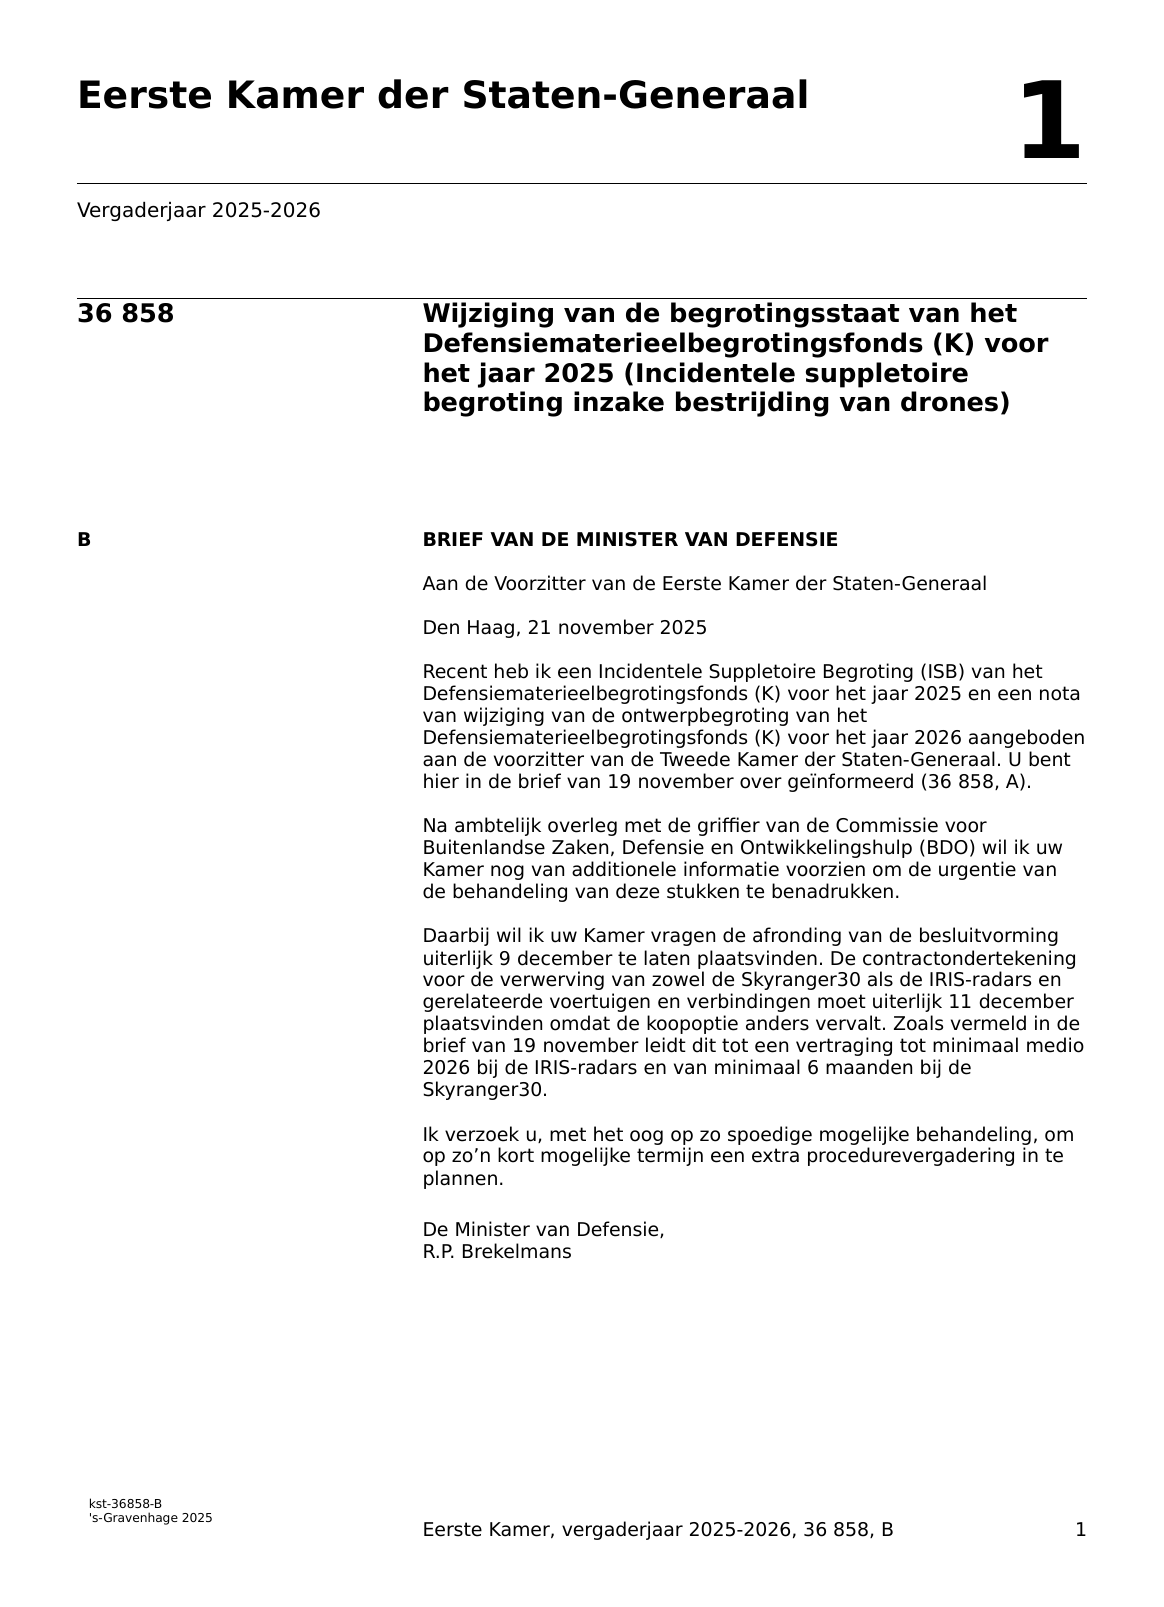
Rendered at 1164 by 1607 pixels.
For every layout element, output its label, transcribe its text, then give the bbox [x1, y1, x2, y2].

table_header Eerste Kamer der Staten-Generaal [77, 59, 886, 183]
text Na ambtelijk overleg met de griffier van de Commissie voor Buitenlandse Zaken, Defensie en Ontwikkelingshulp (BDO) wil ik uw Kamer nog van additionele informatie voorzien om de urgentie van de behandeling van deze stukken te benadrukken. [422, 815, 1087, 903]
text Den Haag, 21 november 2025 [422, 617, 1087, 639]
text Recent heb ik een Incidentele Suppletoire Begroting (ISB) van het Defensiematerieelbegrotingsfonds (K) voor het jaar 2025 en een nota van wijziging van de ontwerpbegroting van het Defensiematerieelbegrotingsfonds (K) voor het jaar 2026 aangeboden aan de voorzitter van de Tweede Kamer der Staten-Generaal. U bent hier in de brief van 19 november over geïnformeerd (36 858, A). [422, 661, 1087, 793]
text kst-36858-B [88, 1497, 323, 1511]
table_header 1 [886, 59, 1087, 183]
text Aan de Voorzitter van de Eerste Kamer der Staten-Generaal [422, 573, 1087, 595]
text Daarbij wil ik uw Kamer vragen de afronding van de besluitvorming uiterlijk 9 december te laten plaatsvinden. De contractondertekening voor de verwerving van zowel de Skyranger30 als de IRIS-radars en gerelateerde voertuigen en verbindingen moet uiterlijk 11 december plaatsvinden omdat de koopoptie anders vervalt. Zoals vermeld in de brief van 19 november leidt dit tot een vertraging tot minimaal medio 2026 bij de IRIS-radars en van minimaal 6 maanden bij de Skyranger30. [422, 925, 1087, 1101]
text Ik verzoek u, met het oog op zo spoedige mogelijke behandeling, om op zo’n kort mogelijke termijn een extra procedurevergadering in te plannen. [422, 1123, 1087, 1189]
table_cell Vergaderjaar 2025-2026 [77, 184, 1087, 298]
subtitle B BRIEF VAN DE MINISTER VAN DEFENSIE [77, 529, 1087, 551]
subtitle 36 858 Wijziging van de begrotingsstaat van het Defensiematerieelbegrotingsfonds (K) voor het jaar 2025 (Incidentele suppletoire begroting inzake bestrijding van drones) [77, 299, 1087, 418]
text De Minister van Defensie, R.P. Brekelmans [422, 1219, 1087, 1263]
text 's-Gravenhage 2025 [88, 1511, 323, 1525]
